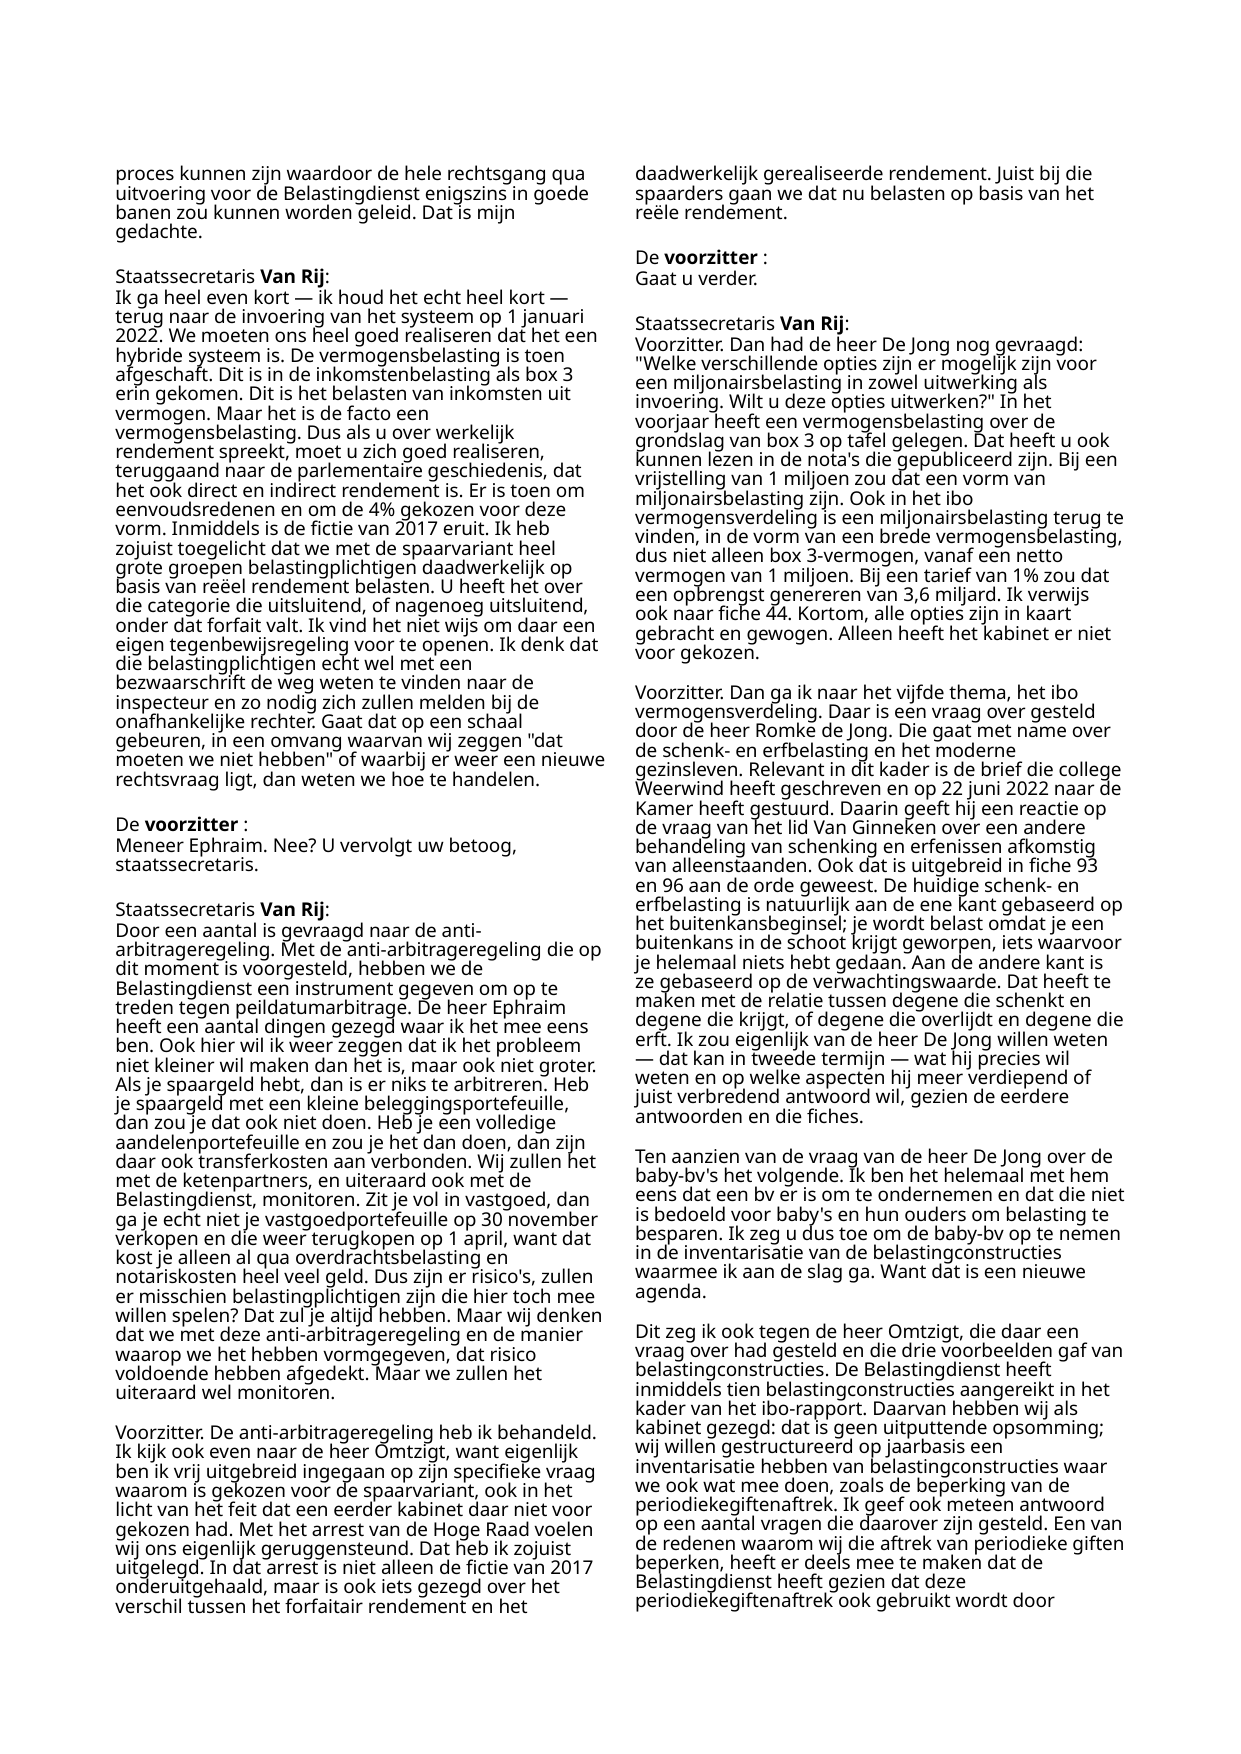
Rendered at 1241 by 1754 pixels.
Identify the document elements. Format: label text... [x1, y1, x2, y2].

text Staatssecretaris Van Rij: [115, 263, 605, 289]
text De voorzitter : [115, 811, 605, 837]
text Voorzitter. Dan ga ik naar het vijfde thema, het ibo vermogensverdeling. Daar is een vraag over gesteld door de heer Romke de Jong. Die gaat met name over de schenk- en erfbelasting en het moderne gezinsleven. Relevant in dit kader is de brief die college Weerwind heeft geschreven en op 22 juni 2022 naar de Kamer heeft gestuurd. Daarin geeft hij een reactie op de vraag van het lid Van Ginneken over een andere behandeling van schenking en erfenissen afkomstig van alleenstaanden. Ook dat is uitgebreid in fiche 93 en 96 aan de orde geweest. De huidige schenk- en erfbelasting is natuurlijk aan de ene kant gebaseerd op het buitenkansbeginsel; je wordt belast omdat je een buitenkans in de schoot krijgt geworpen, iets waarvoor je helemaal niets hebt gedaan. Aan de andere kant is ze gebaseerd op de verwachtingswaarde. Dat heeft te maken met de relatie tussen degene die schenkt en degene die krijgt, of degene die overlijdt en degene die erft. Ik zou eigenlijk van de heer De Jong willen weten — dat kan in tweede termijn — wat hij precies wil weten en op welke aspecten hij meer verdiepend of juist verbredend antwoord wil, gezien de eerdere antwoorden en die fiches. [635, 684, 1125, 1127]
text proces kunnen zijn waardoor de hele rechtsgang qua uitvoering voor de Belastingdienst enigszins in goede banen zou kunnen worden geleid. Dat is mijn gedachte. [115, 165, 605, 242]
text Gaat u verder. [635, 270, 1125, 289]
text Staatssecretaris Van Rij: [115, 896, 605, 922]
text Dit zeg ik ook tegen de heer Omtzigt, die daar een vraag over had gesteld en die drie voorbeelden gaf van belastingconstructies. De Belastingdienst heeft inmiddels tien belastingconstructies aangereikt in het kader van het ibo-rapport. Daarvan hebben wij als kabinet gezegd: dat is geen uitputtende opsomming; wij willen gestructureerd op jaarbasis een inventarisatie hebben van belastingconstructies waar we ook wat mee doen, zoals de beperking van de periodiekegiftenaftrek. Ik geef ook meteen antwoord op een aantal vragen die daarover zijn gesteld. Een van de redenen waarom wij die aftrek van periodieke giften beperken, heeft er deels mee te maken dat de Belastingdienst heeft gezien dat deze periodiekegiftenaftrek ook gebruikt wordt door [635, 1323, 1125, 1612]
text Voorzitter. De anti-arbitrageregeling heb ik behandeld. Ik kijk ook even naar de heer Omtzigt, want eigenlijk ben ik vrij uitgebreid ingegaan op zijn specifieke vraag waarom is gekozen voor de spaarvariant, ook in het licht van het feit dat een eerder kabinet daar niet voor gekozen had. Met het arrest van de Hoge Raad voelen wij ons eigenlijk geruggensteund. Dat heb ik zojuist uitgelegd. In dat arrest is niet alleen de fictie van 2017 onderuitgehaald, maar is ook iets gezegd over het verschil tussen het forfaitair rendement en het [115, 1424, 605, 1617]
text Staatssecretaris Van Rij: [635, 310, 1125, 336]
text De voorzitter : [635, 244, 1125, 270]
text Voorzitter. Dan had de heer De Jong nog gevraagd: "Welke verschillende opties zijn er mogelijk zijn voor een miljonairsbelasting in zowel uitwerking als invoering. Wilt u deze opties uitwerken?" In het voorjaar heeft een vermogensbelasting over de grondslag van box 3 op tafel gelegen. Dat heeft u ook kunnen lezen in de nota's die gepubliceerd zijn. Bij een vrijstelling van 1 miljoen zou dat een vorm van miljonairsbelasting zijn. Ook in het ibo vermogensverdeling is een miljonairsbelasting terug te vinden, in de vorm van een brede vermogensbelasting, dus niet alleen box 3-vermogen, vanaf een netto vermogen van 1 miljoen. Bij een tarief van 1% zou dat een opbrengst genereren van 3,6 miljard. Ik verwijs ook naar fiche 44. Kortom, alle opties zijn in kaart gebracht en gewogen. Alleen heeft het kabinet er niet voor gekozen. [635, 336, 1125, 663]
text Ik ga heel even kort — ik houd het echt heel kort — terug naar de invoering van het systeem op 1 januari 2022. We moeten ons heel goed realiseren dat het een hybride systeem is. De vermogensbelasting is toen afgeschaft. Dit is in de inkomstenbelasting als box 3 erin gekomen. Dit is het belasten van inkomsten uit vermogen. Maar het is de facto een vermogensbelasting. Dus als u over werkelijk rendement spreekt, moet u zich goed realiseren, teruggaand naar de parlementaire geschiedenis, dat het ook direct en indirect rendement is. Er is toen om eenvoudsredenen en om de 4% gekozen voor deze vorm. Inmiddels is de fictie van 2017 eruit. Ik heb zojuist toegelicht dat we met de spaarvariant heel grote groepen belastingplichtigen daadwerkelijk op basis van reëel rendement belasten. U heeft het over die categorie die uitsluitend, of nagenoeg uitsluitend, onder dat forfait valt. Ik vind het niet wijs om daar een eigen tegenbewijsregeling voor te openen. Ik denk dat die belastingplichtigen echt wel met een bezwaarschrift de weg weten te vinden naar de inspecteur en zo nodig zich zullen melden bij de onafhankelijke rechter. Gaat dat op een schaal gebeuren, in een omvang waarvan wij zeggen "dat moeten we niet hebben" of waarbij er weer een nieuwe rechtsvraag ligt, dan weten we hoe te handelen. [115, 289, 605, 790]
text Ten aanzien van de vraag van de heer De Jong over de baby-bv's het volgende. Ik ben het helemaal met hem eens dat een bv er is om te ondernemen en dat die niet is bedoeld voor baby's en hun ouders om belasting te besparen. Ik zeg u dus toe om de baby-bv op te nemen in de inventarisatie van de belastingconstructies waarmee ik aan de slag ga. Want dat is een nieuwe agenda. [635, 1148, 1125, 1302]
text Door een aantal is gevraagd naar de anti-arbitrageregeling. Met de anti-arbitrageregeling die op dit moment is voorgesteld, hebben we de Belastingdienst een instrument gegeven om op te treden tegen peildatumarbitrage. De heer Ephraim heeft een aantal dingen gezegd waar ik het mee eens ben. Ook hier wil ik weer zeggen dat ik het probleem niet kleiner wil maken dan het is, maar ook niet groter. Als je spaargeld hebt, dan is er niks te arbitreren. Heb je spaargeld met een kleine beleggingsportefeuille, dan zou je dat ook niet doen. Heb je een volledige aandelenportefeuille en zou je het dan doen, dan zijn daar ook transferkosten aan verbonden. Wij zullen het met de ketenpartners, en uiteraard ook met de Belastingdienst, monitoren. Zit je vol in vastgoed, dan ga je echt niet je vastgoedportefeuille op 30 november verkopen en die weer terugkopen op 1 april, want dat kost je alleen al qua overdrachtsbelasting en notariskosten heel veel geld. Dus zijn er risico's, zullen er misschien belastingplichtigen zijn die hier toch mee willen spelen? Dat zul je altijd hebben. Maar wij denken dat we met deze anti-arbitrageregeling en de manier waarop we het hebben vormgegeven, dat risico voldoende hebben afgedekt. Maar we zullen het uiteraard wel monitoren. [115, 922, 605, 1403]
text daadwerkelijk gerealiseerde rendement. Juist bij die spaarders gaan we dat nu belasten op basis van het reële rendement. [635, 165, 1125, 223]
text Meneer Ephraim. Nee? U vervolgt uw betoog, staatssecretaris. [115, 837, 605, 875]
